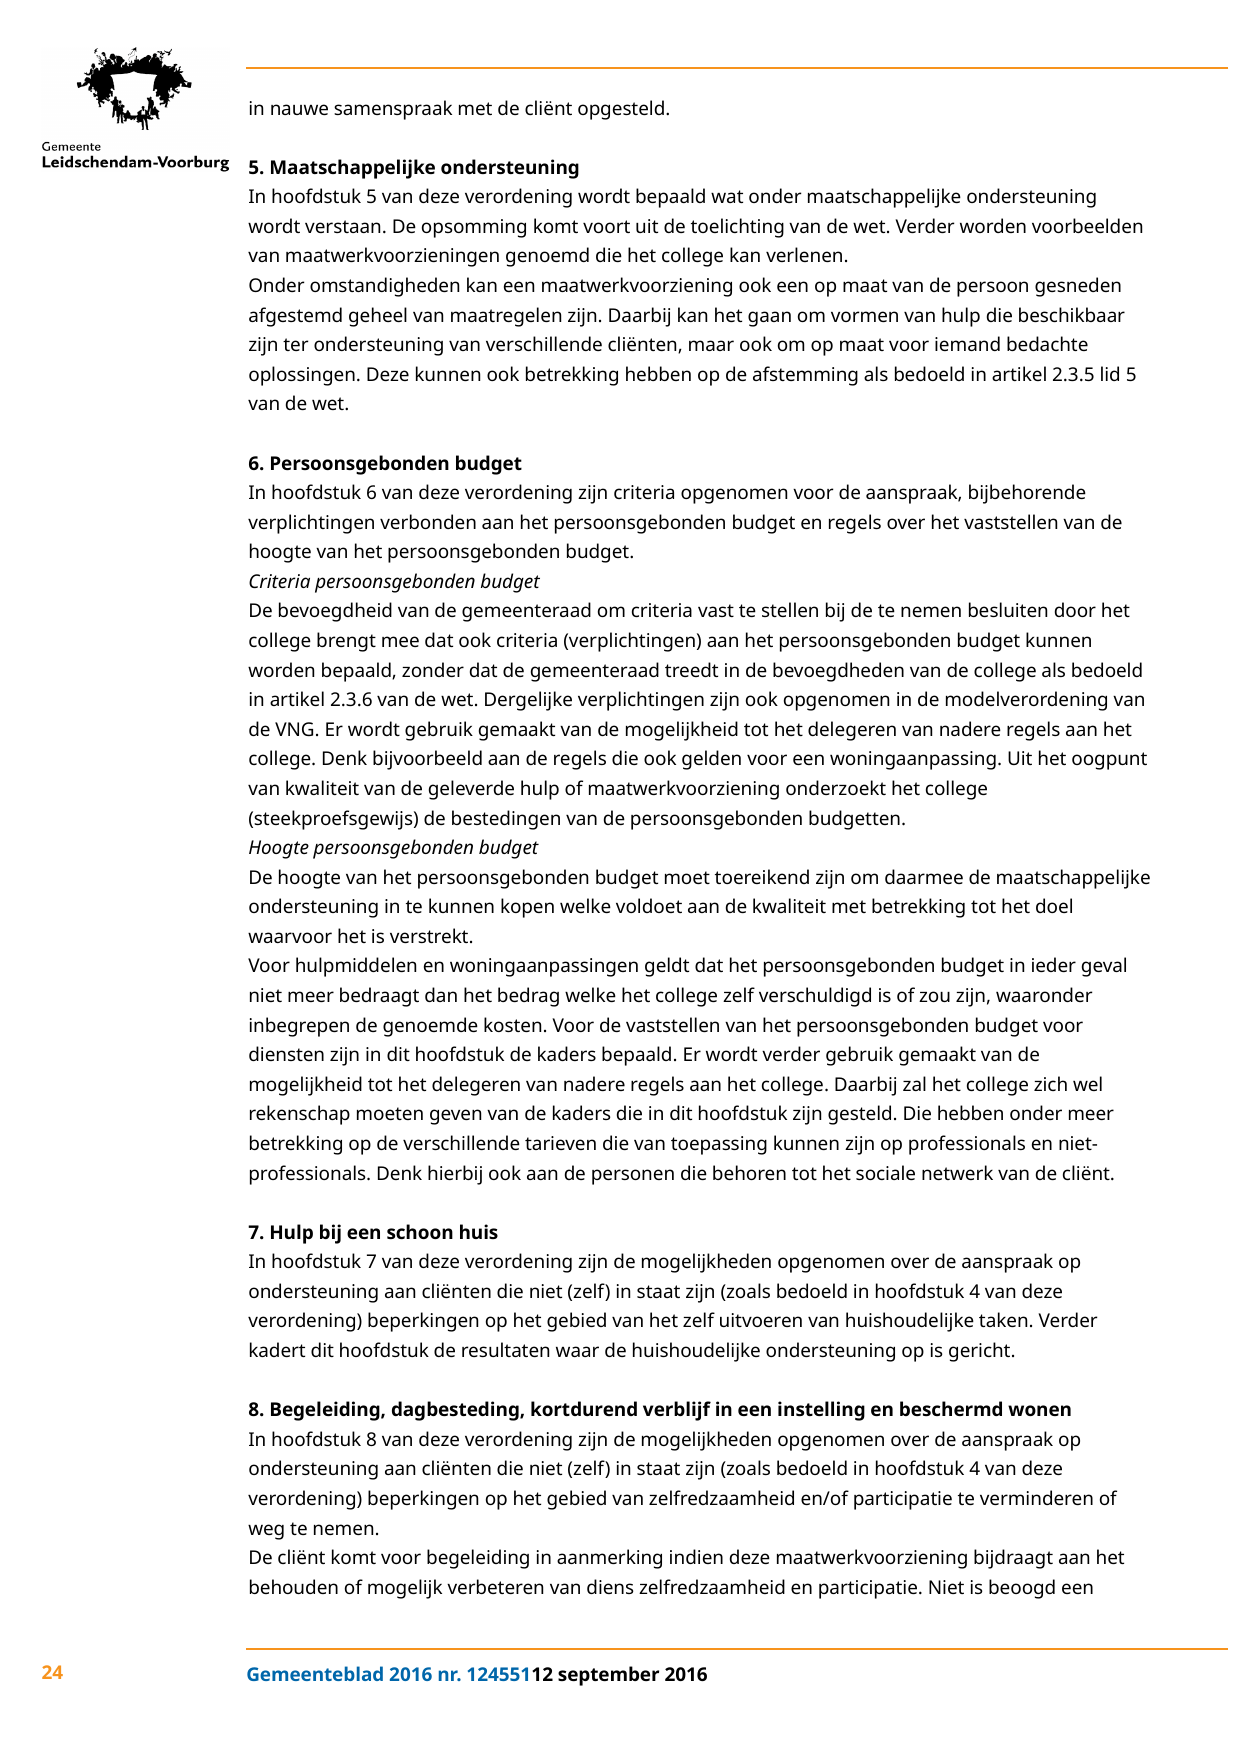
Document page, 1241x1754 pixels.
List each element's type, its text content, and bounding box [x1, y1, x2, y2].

text In hoofdstuk 8 van deze verordening zijn de mogelijkheden opgenomen over de aanspraak op ondersteuning aan cliënten die niet (zelf) in staat zijn (zoals bedoeld in hoofdstuk 4 van deze verordening) beperkingen op het gebied van zelfredzaamheid en/of participatie te verminderen of weg te nemen. [248, 1426, 1152, 1541]
text In hoofdstuk 6 van deze verordening zijn criteria opgenomen voor de aanspraak, bijbehorende verplichtingen verbonden aan het persoonsgebonden budget en regels over het vaststellen van de hoogte van het persoonsgebonden budget. [248, 479, 1152, 564]
text 8. Begeleiding, dagbesteding, kortdurend verblijf in een instelling en beschermd wonen [248, 1396, 1152, 1422]
text De cliënt komt voor begeleiding in aanmerking indien deze maatwerkvoorziening bijdraagt aan het behouden of mogelijk verbeteren van diens zelfredzaamheid en participatie. Niet is beoogd een [248, 1544, 1152, 1600]
text 7. Hulp bij een schoon huis [248, 1219, 1152, 1245]
text 6. Persoonsgebonden budget [248, 450, 1152, 476]
text In hoofdstuk 7 van deze verordening zijn de mogelijkheden opgenomen over de aanspraak op ondersteuning aan cliënten die niet (zelf) in staat zijn (zoals bedoeld in hoofdstuk 4 van deze verordening) beperkingen op het gebied van het zelf uitvoeren van huishoudelijke taken. Verder kadert dit hoofdstuk de resultaten waar de huishoudelijke ondersteuning op is gericht. [248, 1248, 1152, 1363]
text De hoogte van het persoonsgebonden budget moet toereikend zijn om daarmee de maatschappelijke ondersteuning in te kunnen kopen welke voldoet aan de kwaliteit met betrekking tot het doel waarvoor het is verstrekt. [248, 864, 1152, 949]
text in nauwe samenspraak met de cliënt opgesteld. [248, 95, 1152, 121]
text Hoogte persoonsgebonden budget [248, 834, 1152, 860]
text In hoofdstuk 5 van deze verordening wordt bepaald wat onder maatschappelijke ondersteuning wordt verstaan. De opsomming komt voort uit de toelichting van de wet. Verder worden voorbeelden van maatwerkvoorzieningen genoemd die het college kan verlenen. [248, 183, 1152, 268]
picture [41, 47, 231, 172]
text Criteria persoonsgebonden budget [248, 568, 1152, 594]
text Voor hulpmiddelen en woningaanpassingen geldt dat het persoonsgebonden budget in ieder geval niet meer bedraagt dan het bedrag welke het college zelf verschuldigd is of zou zijn, waaronder inbegrepen de genoemde kosten. Voor de vaststellen van het persoonsgebonden budget voor diensten zijn in dit hoofdstuk de kaders bepaald. Er wordt verder gebruik gemaakt van de mogelijkheid tot het delegeren van nadere regels aan het college. Daarbij zal het college zich wel rekenschap moeten geven van de kaders die in dit hoofdstuk zijn gesteld. Die hebben onder meer betrekking op de verschillende tarieven die van toepassing kunnen zijn op professionals en niet-professionals. Denk hierbij ook aan de personen die behoren tot het sociale netwerk van de cliënt. [248, 953, 1152, 1186]
text 5. Maatschappelijke ondersteuning [248, 154, 1152, 180]
text De bevoegdheid van de gemeenteraad om criteria vast te stellen bij de te nemen besluiten door het college brengt mee dat ook criteria (verplichtingen) aan het persoonsgebonden budget kunnen worden bepaald, zonder dat de gemeenteraad treedt in de bevoegdheden van de college als bedoeld in artikel 2.3.6 van de wet. Dergelijke verplichtingen zijn ook opgenomen in de modelverordening van de VNG. Er wordt gebruik gemaakt van de mogelijkheid tot het delegeren van nadere regels aan het college. Denk bijvoorbeeld aan de regels die ook gelden voor een woningaanpassing. Uit het oogpunt van kwaliteit van de geleverde hulp of maatwerkvoorziening onderzoekt het college (steekproefsgewijs) de bestedingen van de persoonsgebonden budgetten. [248, 598, 1152, 831]
text Onder omstandigheden kan een maatwerkvoorziening ook een op maat van de persoon gesneden afgestemd geheel van maatregelen zijn. Daarbij kan het gaan om vormen van hulp die beschikbaar zijn ter ondersteuning van verschillende cliënten, maar ook om op maat voor iemand bedachte oplossingen. Deze kunnen ook betrekking hebben op de afstemming als bedoeld in artikel 2.3.5 lid 5 van de wet. [248, 272, 1152, 416]
